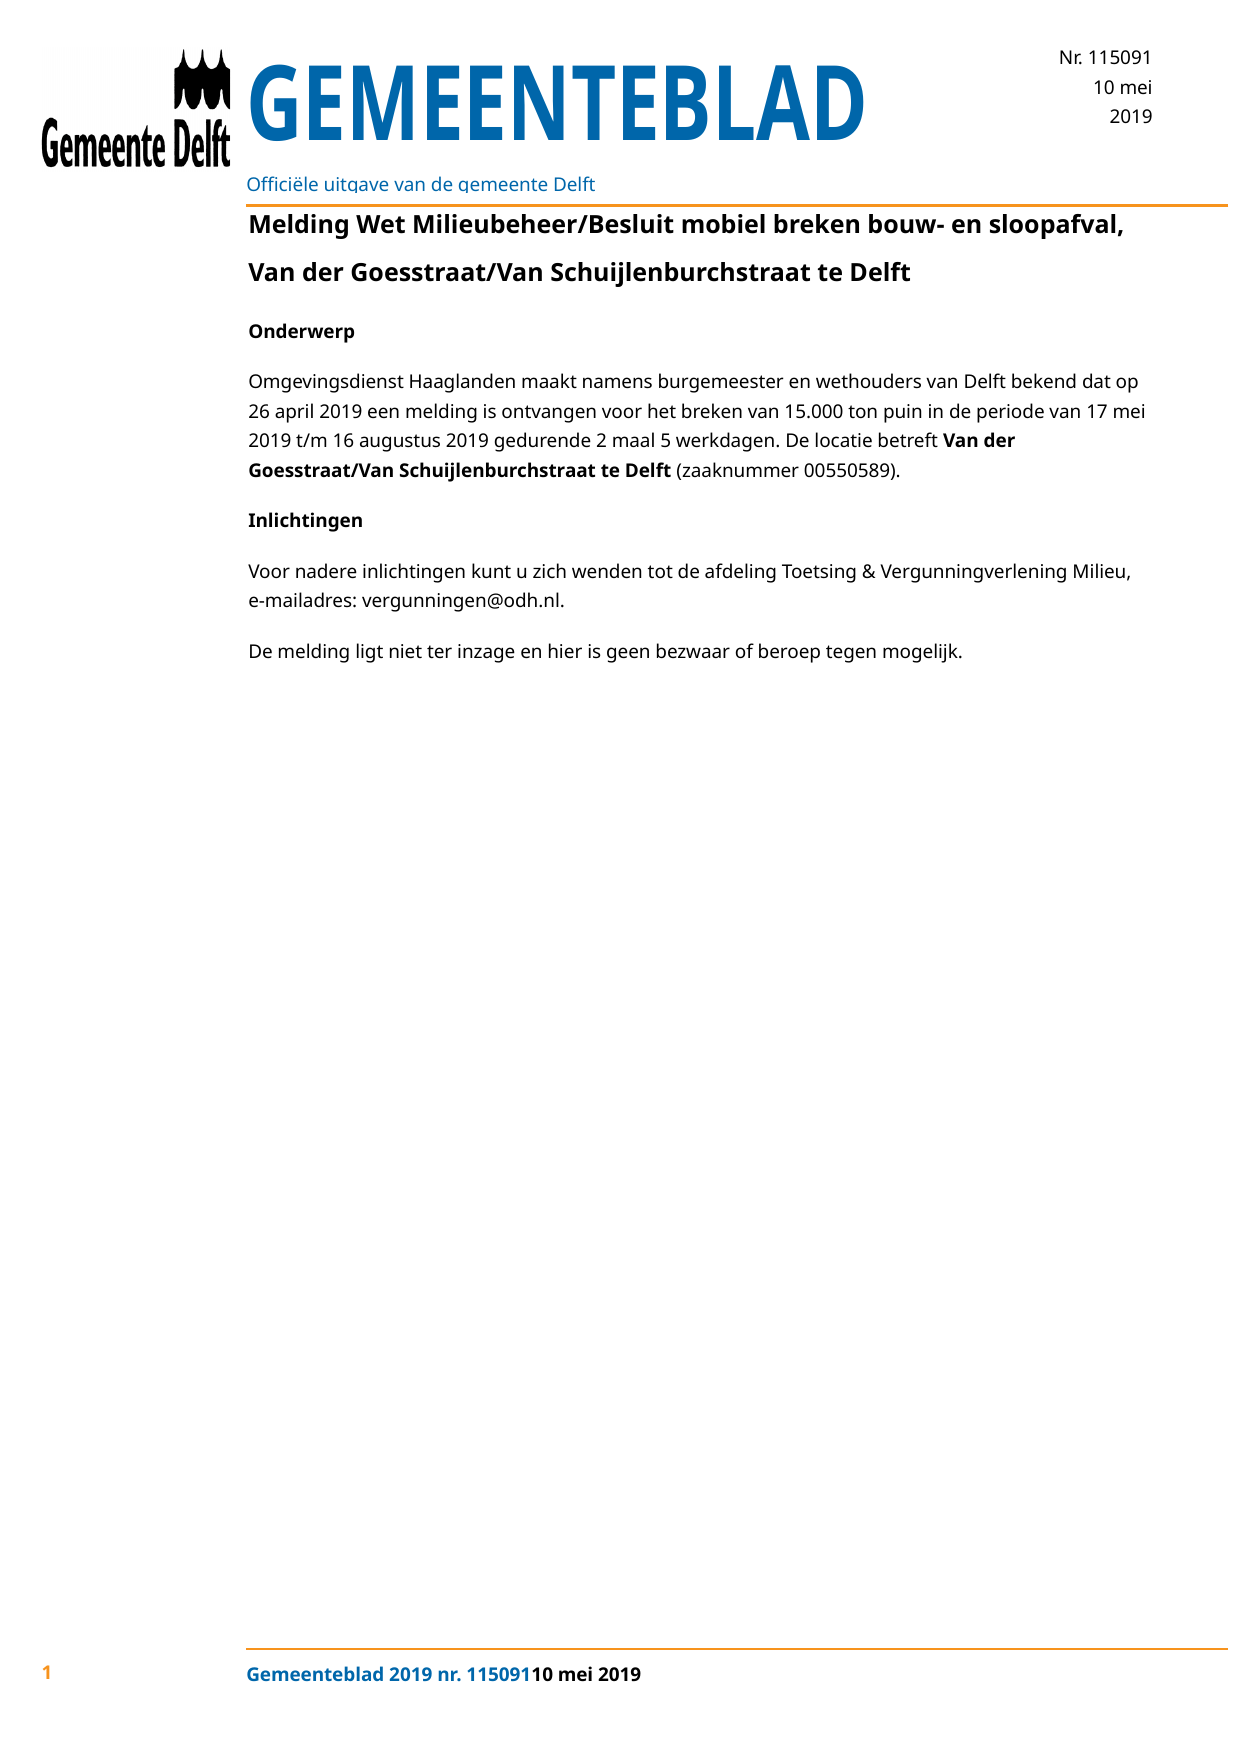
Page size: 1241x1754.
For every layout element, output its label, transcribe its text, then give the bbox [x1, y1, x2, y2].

picture [41, 47, 231, 172]
text Inlichtingen [248, 507, 1152, 533]
text Omgevingsdienst Haaglanden maakt namens burgemeester en wethouders van Delft bekend dat op 26 april 2019 een melding is ontvangen voor het breken van 15.000 ton puin in de periode van 17 mei 2019 t/m 16 augustus 2019 gedurende 2 maal 5 werkdagen. De locatie betreft Van der Goesstraat/Van Schuijlenburchstraat te Delft (zaaknummer 00550589). [248, 368, 1152, 483]
text Voor nadere inlichtingen kunt u zich wenden tot de afdeling Toetsing & Vergunningverlening Milieu, e-mailadres: vergunningen@odh.nl. [248, 558, 1152, 613]
text De melding ligt niet ter inzage en hier is geen bezwaar of beroep tegen mogelijk. [248, 638, 1152, 664]
text Onderwerp [248, 318, 1152, 344]
text Melding Wet Milieubeheer/Besluit mobiel breken bouw- en sloopafval, Van der Goesstraat/Van Schuijlenburchstraat te Delft [248, 207, 1152, 288]
